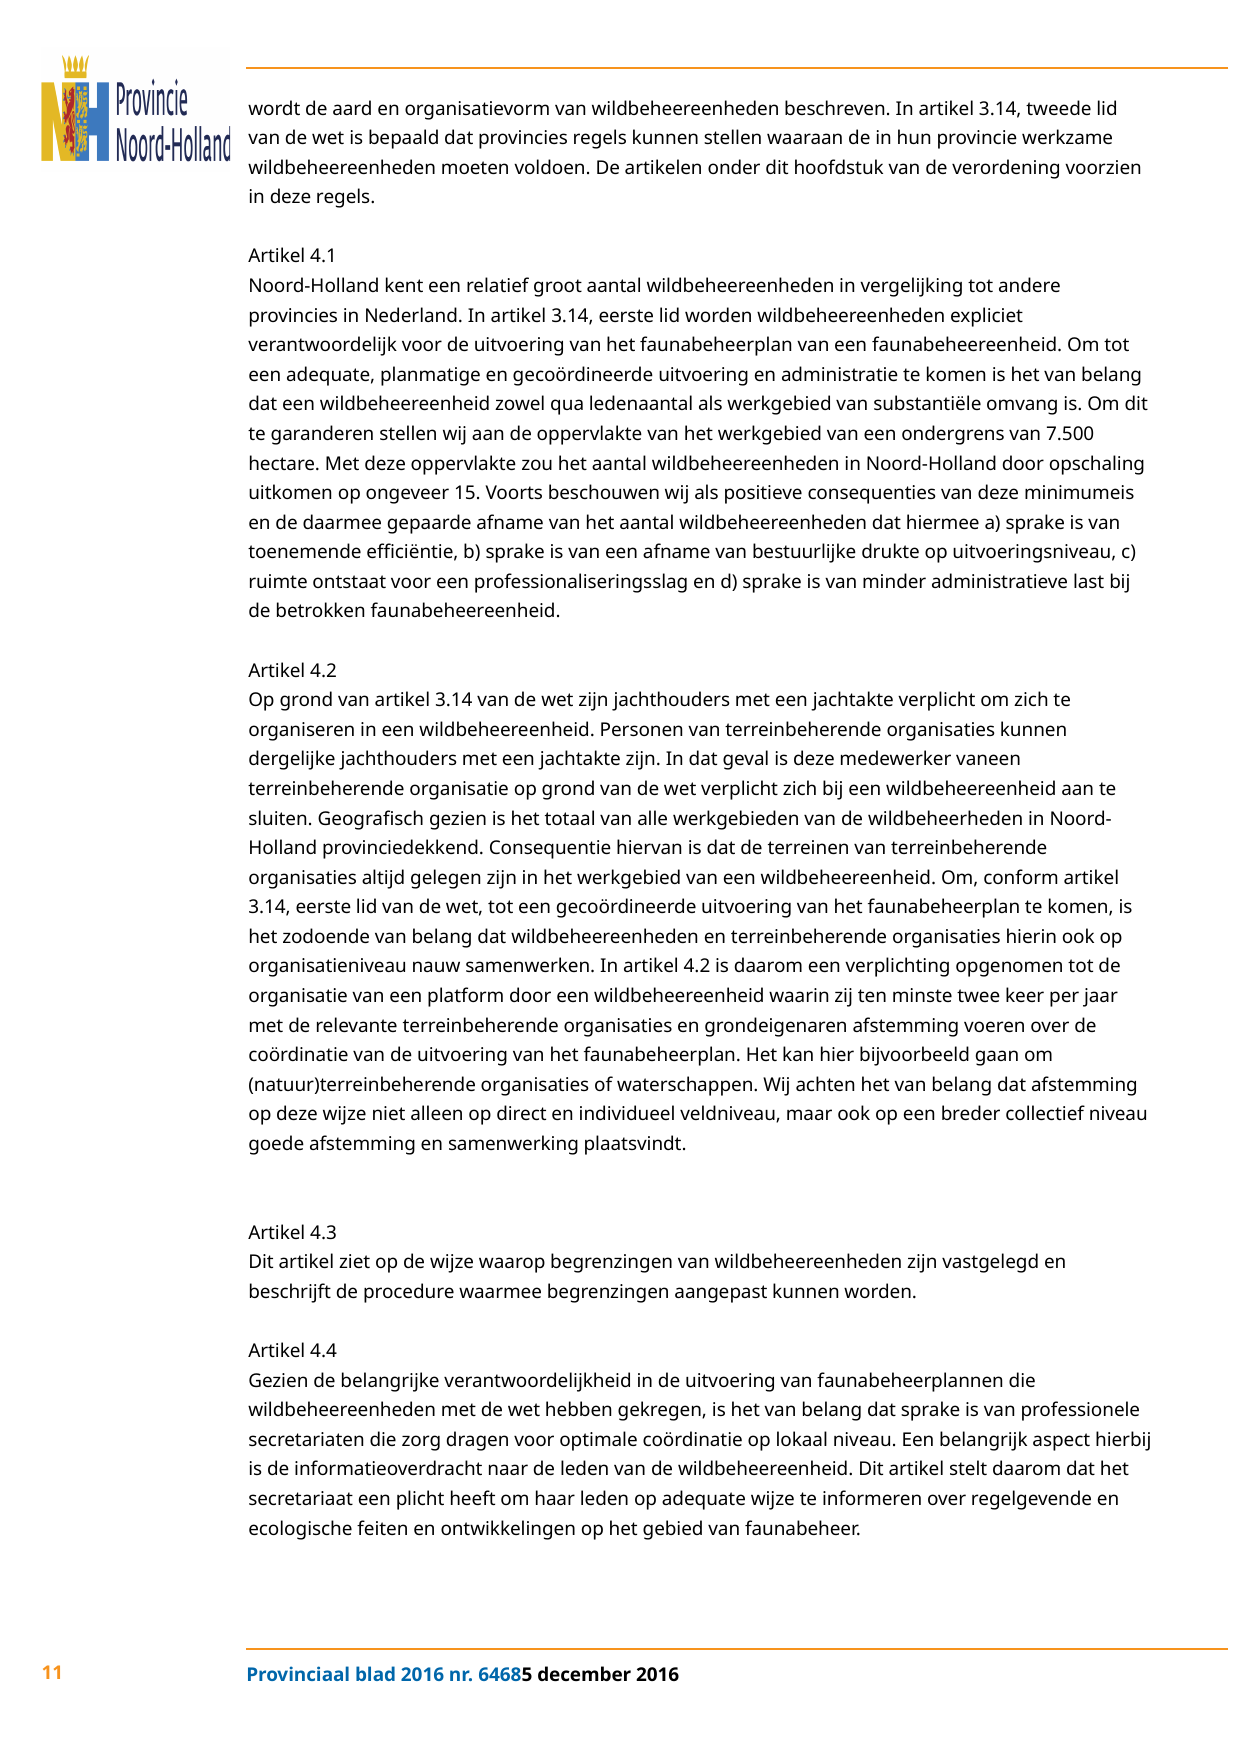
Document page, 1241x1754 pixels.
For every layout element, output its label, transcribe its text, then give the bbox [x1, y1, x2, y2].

text Dit artikel ziet op de wijze waarop begrenzingen van wildbeheereenheden zijn vastgelegd en beschrijft de procedure waarmee begrenzingen aangepast kunnen worden. [248, 1248, 1152, 1304]
picture [41, 47, 231, 172]
text wordt de aard en organisatievorm van wildbeheereenheden beschreven. In artikel 3.14, tweede lid van de wet is bepaald dat provincies regels kunnen stellen waaraan de in hun provincie werkzame wildbeheereenheden moeten voldoen. De artikelen onder dit hoofdstuk van de verordening voorzien in deze regels. [248, 95, 1152, 209]
text Artikel 4.1 [248, 243, 1152, 268]
text Artikel 4.3 [248, 1219, 1152, 1245]
text Artikel 4.4 [248, 1337, 1152, 1363]
text Op grond van artikel 3.14 van de wet zijn jachthouders met een jachtakte verplicht om zich te organiseren in een wildbeheereenheid. Personen van terreinbeherende organisaties kunnen dergelijke jachthouders met een jachtakte zijn. In dat geval is deze medewerker vaneen terreinbeherende organisatie op grond van de wet verplicht zich bij een wildbeheereenheid aan te sluiten. Geografisch gezien is het totaal van alle werkgebieden van de wildbeheerheden in Noord-Holland provinciedekkend. Consequentie hiervan is dat de terreinen van terreinbeherende organisaties altijd gelegen zijn in het werkgebied van een wildbeheereenheid. Om, conform artikel 3.14, eerste lid van de wet, tot een gecoördineerde uitvoering van het faunabeheerplan te komen, is het zodoende van belang dat wildbeheereenheden en terreinbeherende organisaties hierin ook op organisatieniveau nauw samenwerken. In artikel 4.2 is daarom een verplichting opgenomen tot de organisatie van een platform door een wildbeheereenheid waarin zij ten minste twee keer per jaar met de relevante terreinbeherende organisaties en grondeigenaren afstemming voeren over de coördinatie van de uitvoering van het faunabeheerplan. Het kan hier bijvoorbeeld gaan om (natuur)terreinbeherende organisaties of waterschappen. Wij achten het van belang dat afstemming op deze wijze niet alleen op direct en individueel veldniveau, maar ook op een breder collectief niveau goede afstemming en samenwerking plaatsvindt. [248, 686, 1152, 1156]
text Noord-Holland kent een relatief groot aantal wildbeheereenheden in vergelijking tot andere provincies in Nederland. In artikel 3.14, eerste lid worden wildbeheereenheden expliciet verantwoordelijk voor de uitvoering van het faunabeheerplan van een faunabeheereenheid. Om tot een adequate, planmatige en gecoördineerde uitvoering en administratie te komen is het van belang dat een wildbeheereenheid zowel qua ledenaantal als werkgebied van substantiële omvang is. Om dit te garanderen stellen wij aan de oppervlakte van het werkgebied van een ondergrens van 7.500 hectare. Met deze oppervlakte zou het aantal wildbeheereenheden in Noord-Holland door opschaling uitkomen op ongeveer 15. Voorts beschouwen wij als positieve consequenties van deze minimumeis en de daarmee gepaarde afname van het aantal wildbeheereenheden dat hiermee a) sprake is van toenemende efficiëntie, b) sprake is van een afname van bestuurlijke drukte op uitvoeringsniveau, c) ruimte ontstaat voor een professionaliseringsslag en d) sprake is van minder administratieve last bij de betrokken faunabeheereenheid. [248, 272, 1152, 623]
text Gezien de belangrijke verantwoordelijkheid in de uitvoering van faunabeheerplannen die wildbeheereenheden met de wet hebben gekregen, is het van belang dat sprake is van professionele secretariaten die zorg dragen voor optimale coördinatie op lokaal niveau. Een belangrijk aspect hierbij is de informatieoverdracht naar de leden van de wildbeheereenheid. Dit artikel stelt daarom dat het secretariaat een plicht heeft om haar leden op adequate wijze te informeren over regelgevende en ecologische feiten en ontwikkelingen op het gebied van faunabeheer. [248, 1367, 1152, 1541]
text Artikel 4.2 [248, 657, 1152, 683]
